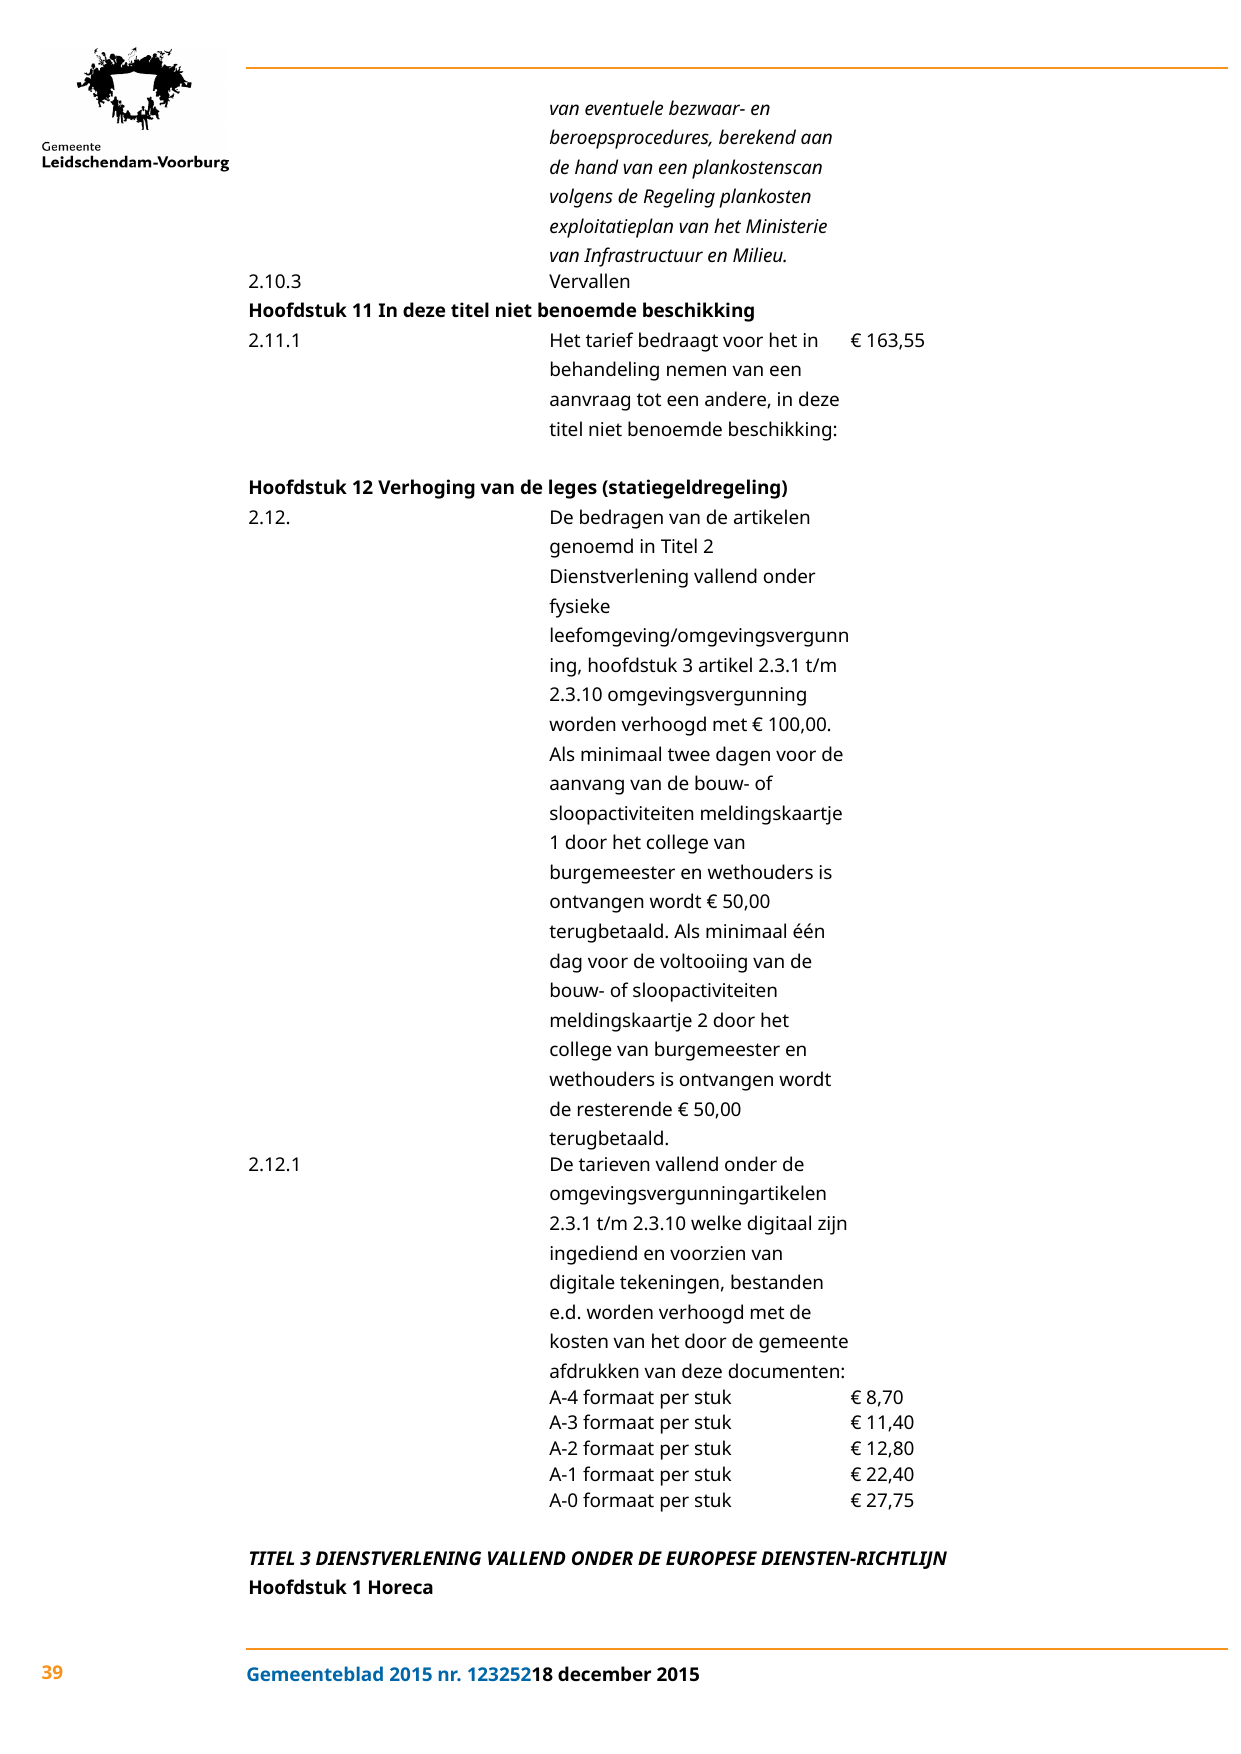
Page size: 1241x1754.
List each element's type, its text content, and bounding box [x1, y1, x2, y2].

table_cell [248, 1435, 549, 1461]
table_header € 163,55 [850, 327, 1152, 442]
table_cell A-2 formaat per stuk [549, 1435, 850, 1461]
table_cell € 8,70 [850, 1384, 1152, 1409]
text Hoofdstuk 12 Verhoging van de leges (statiegeldregeling) [248, 474, 1152, 500]
table_cell [850, 269, 1152, 294]
table_cell 2.12.1 [248, 1151, 549, 1384]
table_header 2.11.1 [248, 327, 549, 442]
table_cell De tarieven vallend onder de omgevingsvergunningartikelen 2.3.1 t/m 2.3.10 welke digitaal zijn ingediend en voorzien van digitale tekeningen, bestanden e.d. worden verhoogd met de kosten van het door de gemeente afdrukken van deze documenten: [549, 1151, 850, 1384]
table_cell [850, 95, 1152, 268]
table_cell [850, 1151, 1152, 1384]
table_cell € 27,75 [850, 1487, 1152, 1512]
table_cell 2.10.3 [248, 269, 549, 294]
table_cell [248, 95, 549, 268]
table_cell A-4 formaat per stuk [549, 1384, 850, 1409]
picture [41, 47, 231, 172]
table_cell A-0 formaat per stuk [549, 1487, 850, 1512]
table_cell € 11,40 [850, 1410, 1152, 1435]
table_cell [248, 1384, 549, 1409]
table_cell [248, 1410, 549, 1435]
table_cell € 22,40 [850, 1461, 1152, 1487]
table_cell Vervallen [549, 269, 850, 294]
table_header TITEL 3 DIENSTVERLENING VALLEND ONDER DE EUROPESE DIENSTEN-RICHTLIJN [248, 1545, 1152, 1571]
table_header 2.12. [248, 504, 549, 1151]
table_cell A-3 formaat per stuk [549, 1410, 850, 1435]
table_header [850, 504, 1152, 1151]
table_header Het tarief bedraagt voor het in behandeling nemen van een aanvraag tot een andere, in deze titel niet benoemde beschikking: [549, 327, 850, 442]
text Hoofdstuk 11 In deze titel niet benoemde beschikking [248, 297, 1152, 323]
text Hoofdstuk 1 Horeca [248, 1574, 1152, 1600]
table_cell A-1 formaat per stuk [549, 1461, 850, 1487]
table_cell [248, 1487, 549, 1512]
table_cell van eventuele bezwaar- en beroepsprocedures, berekend aan de hand van een plankostenscan volgens de Regeling plankosten exploitatieplan van het Ministerie van Infrastructuur en Milieu. [549, 95, 850, 268]
table_cell [248, 1461, 549, 1487]
table_header De bedragen van de artikelen genoemd in Titel 2 Dienstverlening vallend onder fysieke leefomgeving/omgevingsvergunning, hoofdstuk 3 artikel 2.3.1 t/m 2.3.10 omgevingsvergunning worden verhoogd met € 100,00. Als minimaal twee dagen voor de aanvang van de bouw- of sloopactiviteiten meldingskaartje 1 door het college van burgemeester en wethouders is ontvangen wordt € 50,00 terugbetaald. Als minimaal één dag voor de voltooiing van de bouw- of sloopactiviteiten meldingskaartje 2 door het college van burgemeester en wethouders is ontvangen wordt de resterende € 50,00 terugbetaald. [549, 504, 850, 1151]
table_cell € 12,80 [850, 1435, 1152, 1461]
